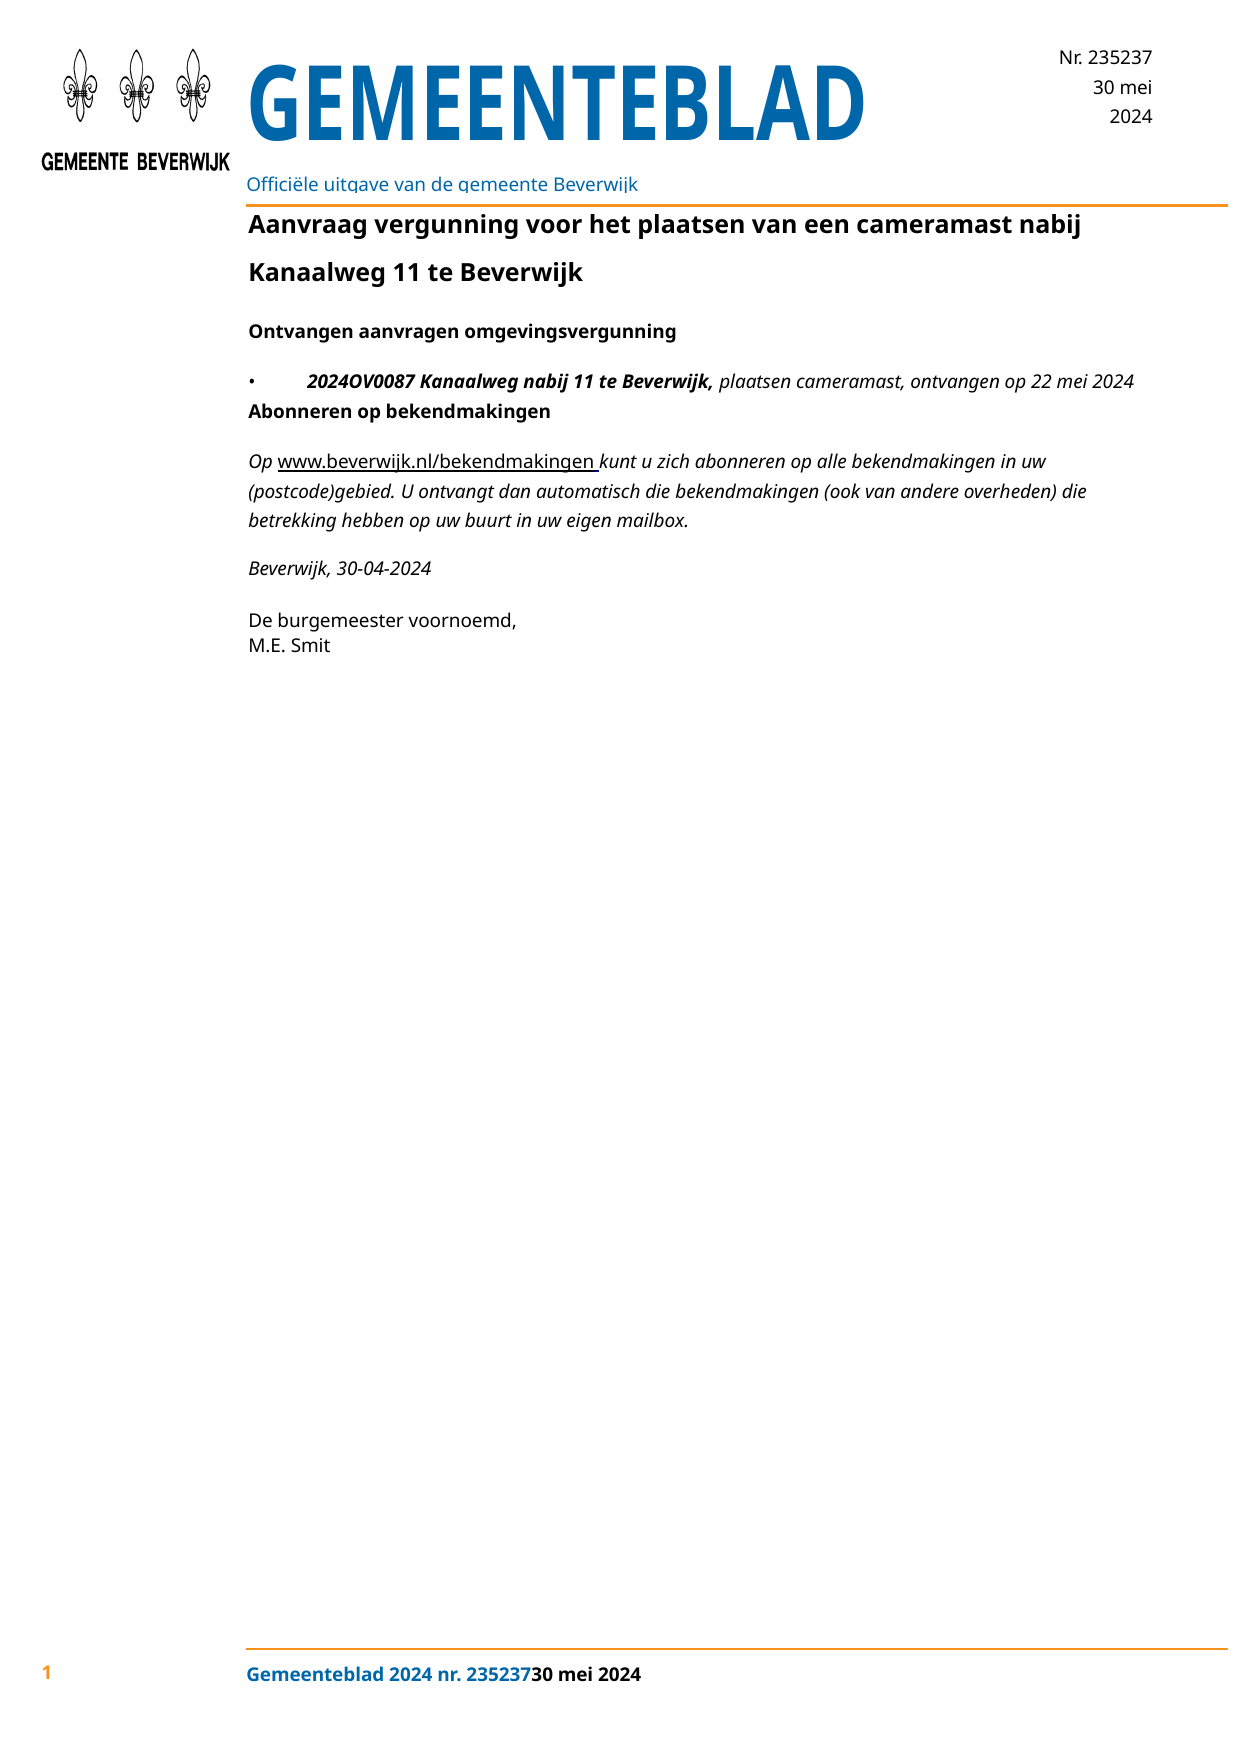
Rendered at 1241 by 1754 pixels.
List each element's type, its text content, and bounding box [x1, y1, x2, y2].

text M.E. Smit [248, 632, 1152, 658]
text Op www.beverwijk.nl/bekendmakingen kunt u zich abonneren op alle bekendmakingen in uw (postcode)gebied. U ontvangt dan automatisch die bekendmakingen (ook van andere overheden) die betrekking hebben op uw buurt in uw eigen mailbox. [248, 448, 1152, 533]
text Abonneren op bekendmakingen [248, 398, 1152, 424]
text Beverwijk, 30-04-2024 [248, 555, 1152, 581]
picture [41, 47, 231, 172]
text De burgemeester voornoemd, [248, 607, 1152, 632]
text Aanvraag vergunning voor het plaatsen van een cameramast nabij Kanaalweg 11 te Beverwijk [248, 207, 1152, 288]
list 2024OV0087 Kanaalweg nabij 11 te Beverwijk, plaatsen cameramast, ontvangen op 22 mei 2024 [248, 368, 1152, 394]
text Ontvangen aanvragen omgevingsvergunning [248, 318, 1152, 344]
